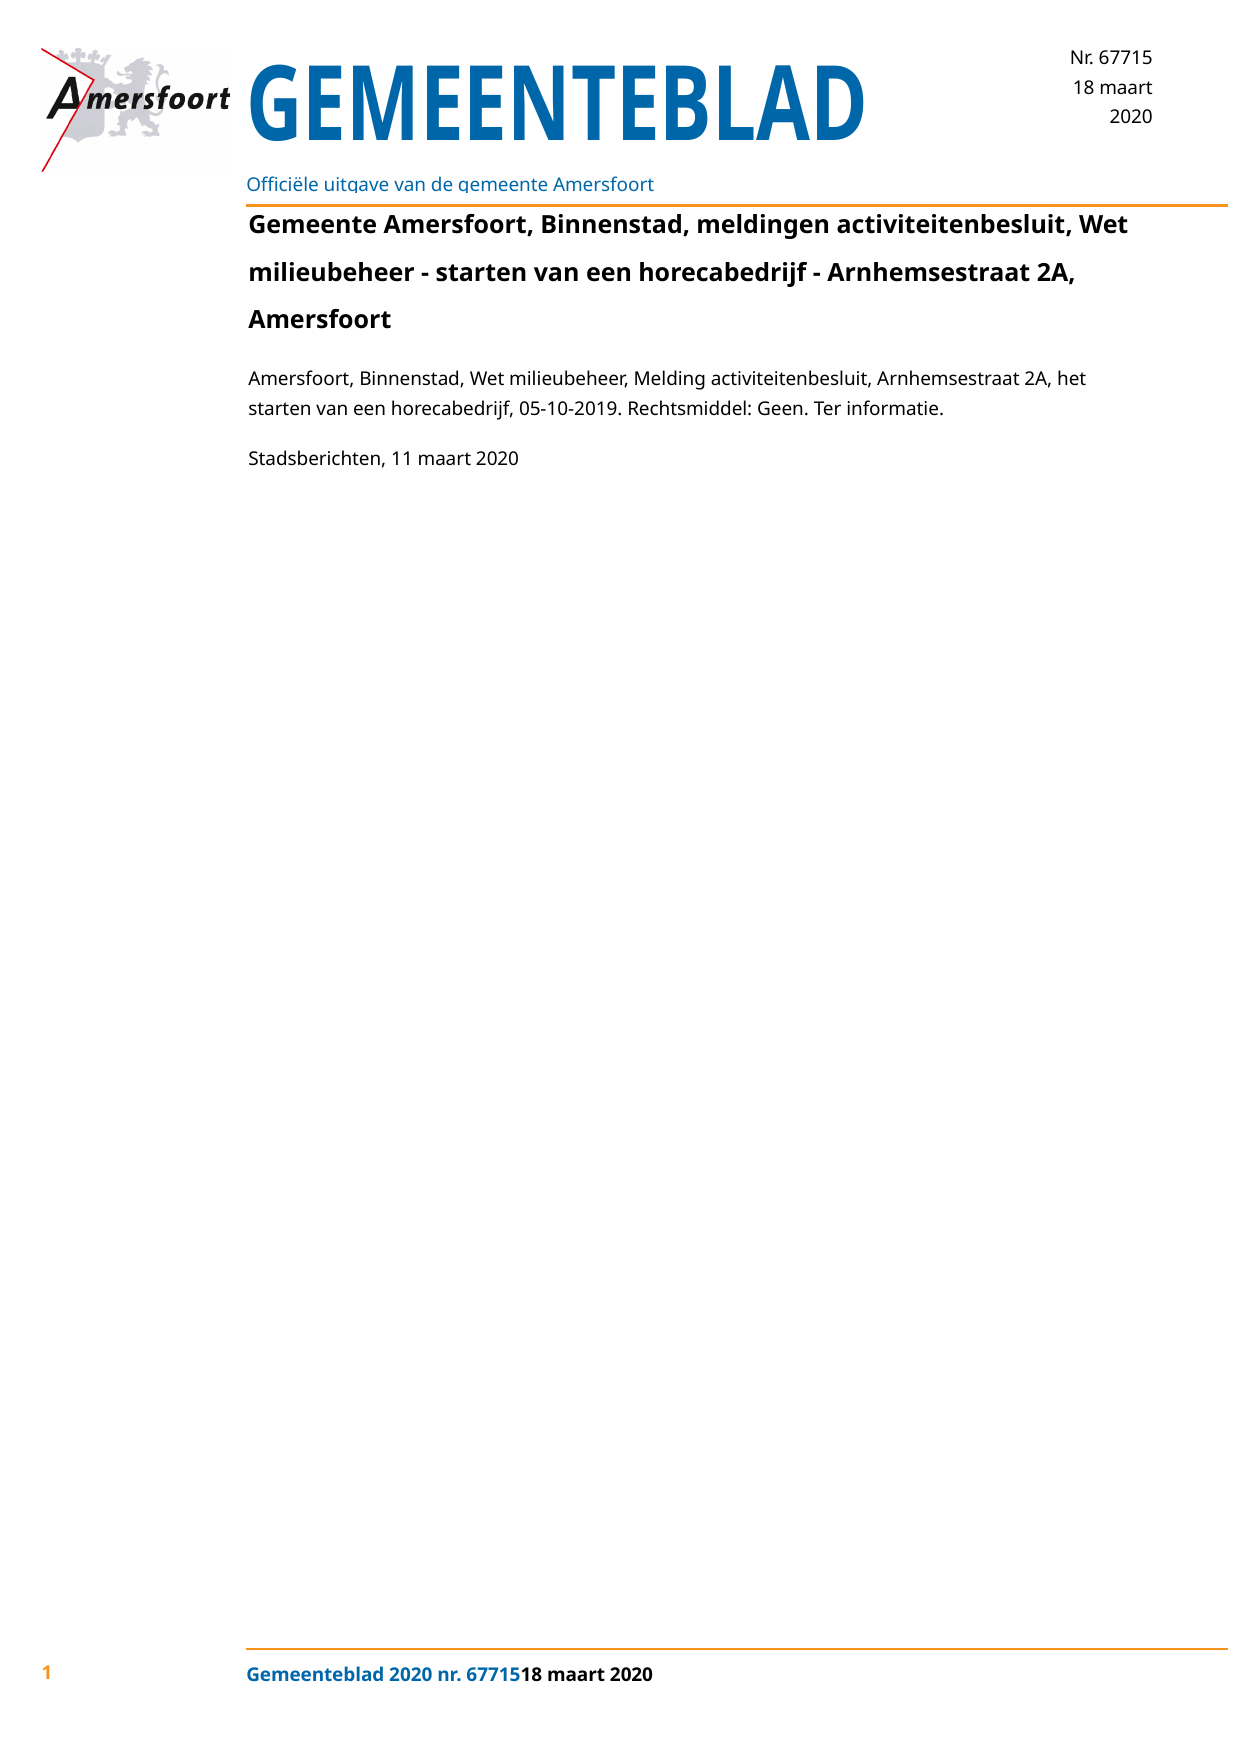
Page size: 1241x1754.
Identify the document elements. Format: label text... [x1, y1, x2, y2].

picture [41, 47, 231, 172]
text Stadsberichten, 11 maart 2020 [248, 446, 1152, 471]
text Amersfoort, Binnenstad, Wet milieubeheer, Melding activiteitenbesluit, Arnhemsestraat 2A, het starten van een horecabedrijf, 05-10-2019. Rechtsmiddel: Geen. Ter informatie. [248, 366, 1152, 421]
text Gemeente Amersfoort, Binnenstad, meldingen activiteitenbesluit, Wet milieubeheer - starten van een horecabedrijf - Arnhemsestraat 2A, Amersfoort [248, 207, 1152, 336]
